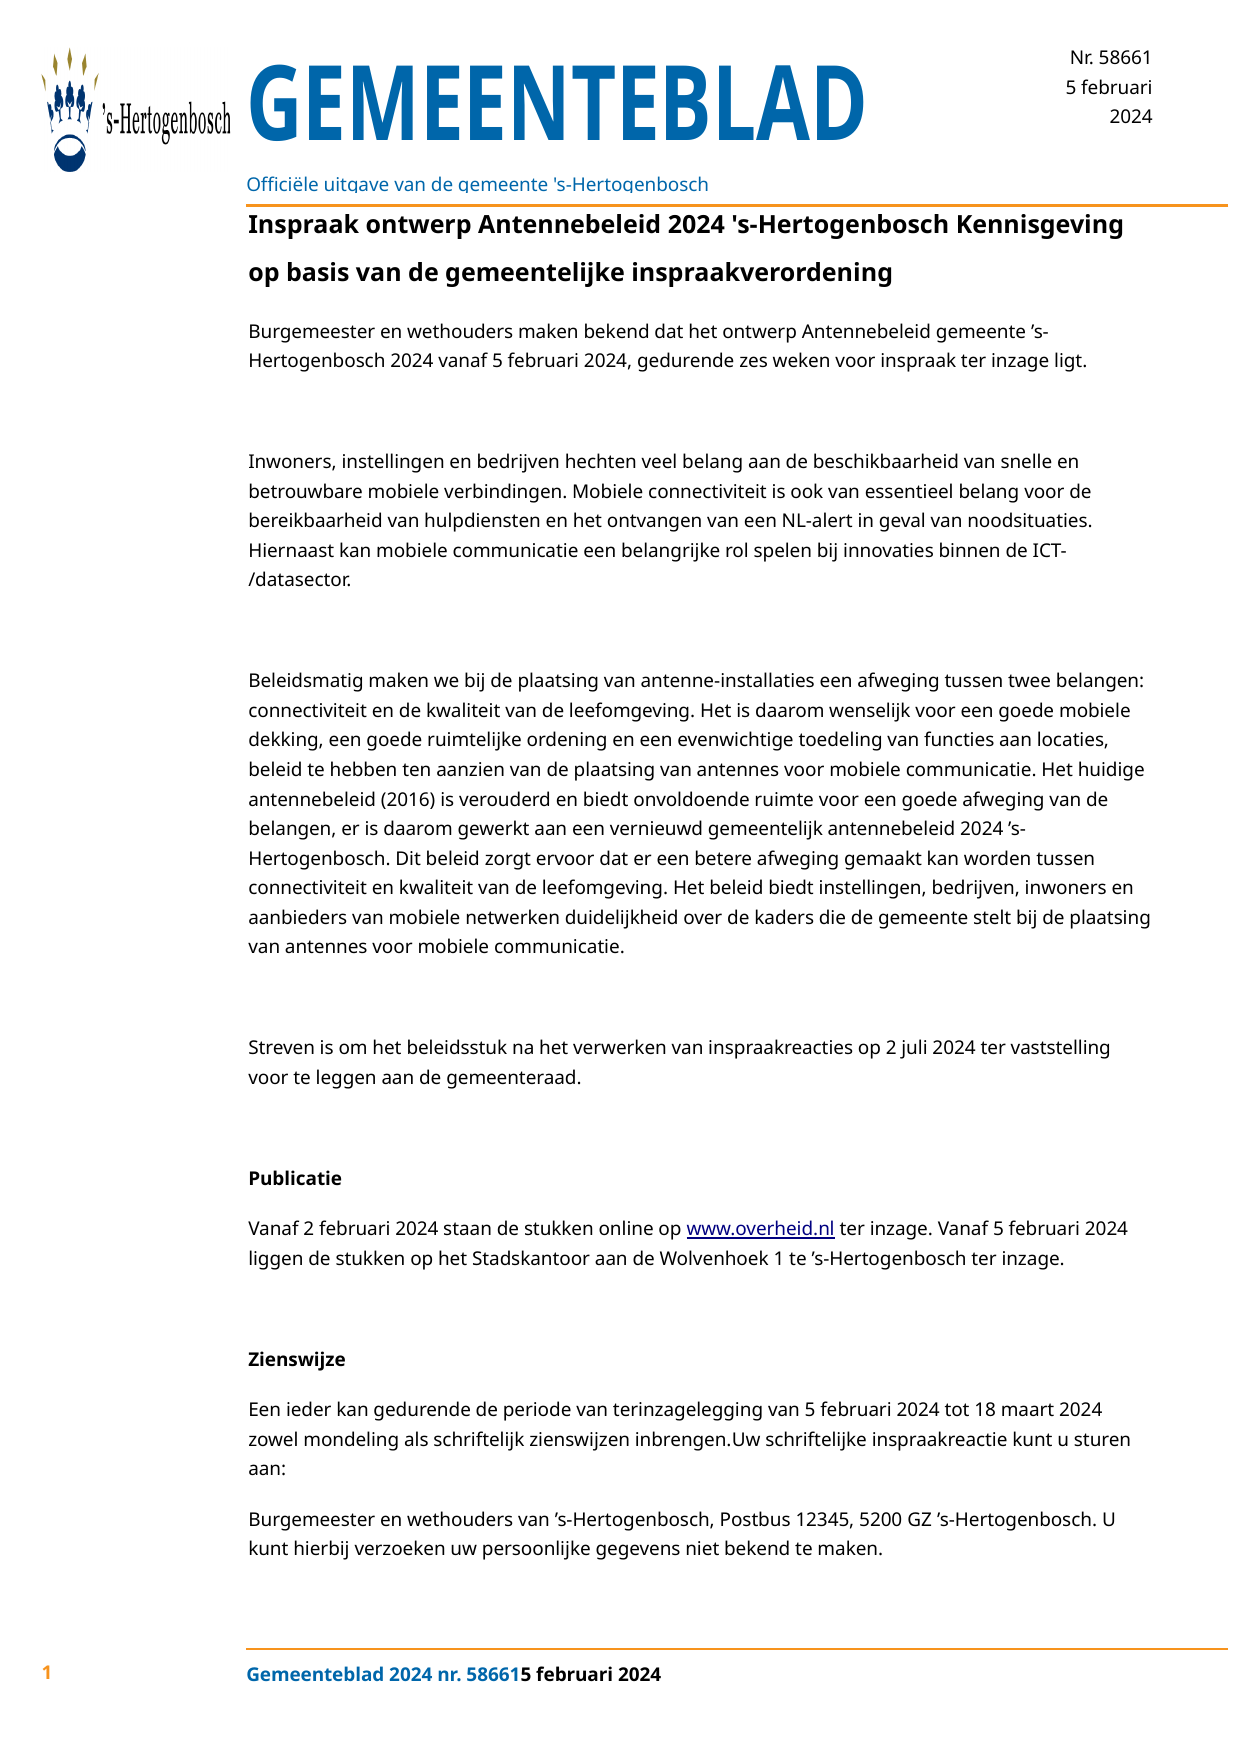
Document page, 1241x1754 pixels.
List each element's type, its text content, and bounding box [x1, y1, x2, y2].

text Burgemeester en wethouders van ’s-Hertogenbosch, Postbus 12345, 5200 GZ ’s-Hertogenbosch. U kunt hierbij verzoeken uw persoonlijke gegevens niet bekend te maken. [248, 1506, 1152, 1561]
text Streven is om het beleidsstuk na het verwerken van inspraakreacties op 2 juli 2024 ter vaststelling voor te leggen aan de gemeenteraad. [248, 1034, 1152, 1090]
text Publicatie [248, 1165, 1152, 1191]
text Inspraak ontwerp Antennebeleid 2024 's-Hertogenbosch Kennisgeving op basis van de gemeentelijke inspraakverordening [248, 207, 1152, 288]
picture [41, 47, 231, 172]
text Beleidsmatig maken we bij de plaatsing van antenne-installaties een afweging tussen twee belangen: connectiviteit en de kwaliteit van de leefomgeving. Het is daarom wenselijk voor een goede mobiele dekking, een goede ruimtelijke ordening en een evenwichtige toedeling van functies aan locaties, beleid te hebben ten aanzien van de plaatsing van antennes voor mobiele communicatie. Het huidige antennebeleid (2016) is verouderd en biedt onvoldoende ruimte voor een goede afweging van de belangen, er is daarom gewerkt aan een vernieuwd gemeentelijk antennebeleid 2024 ’s-Hertogenbosch. Dit beleid zorgt ervoor dat er een betere afweging gemaakt kan worden tussen connectiviteit en kwaliteit van de leefomgeving. Het beleid biedt instellingen, bedrijven, inwoners en aanbieders van mobiele netwerken duidelijkheid over de kaders die de gemeente stelt bij de plaatsing van antennes voor mobiele communicatie. [248, 667, 1152, 959]
text Zienswijze [248, 1346, 1152, 1372]
text Vanaf 2 februari 2024 staan de stukken online op www.overheid.nl ter inzage. Vanaf 5 februari 2024 liggen de stukken op het Stadskantoor aan de Wolvenhoek 1 te ’s-Hertogenbosch ter inzage. [248, 1215, 1152, 1271]
text Inwoners, instellingen en bedrijven hechten veel belang aan de beschikbaarheid van snelle en betrouwbare mobiele verbindingen. Mobiele connectiviteit is ook van essentieel belang voor de bereikbaarheid van hulpdiensten en het ontvangen van een NL-alert in geval van noodsituaties. Hiernaast kan mobiele communicatie een belangrijke rol spelen bij innovaties binnen de ICT- /datasector. [248, 448, 1152, 592]
text Een ieder kan gedurende de periode van terinzagelegging van 5 februari 2024 tot 18 maart 2024 zowel mondeling als schriftelijk zienswijzen inbrengen.Uw schriftelijke inspraakreactie kunt u sturen aan: [248, 1396, 1152, 1481]
text Burgemeester en wethouders maken bekend dat het ontwerp Antennebeleid gemeente ’s-Hertogenbosch 2024 vanaf 5 februari 2024, gedurende zes weken voor inspraak ter inzage ligt. [248, 318, 1152, 373]
